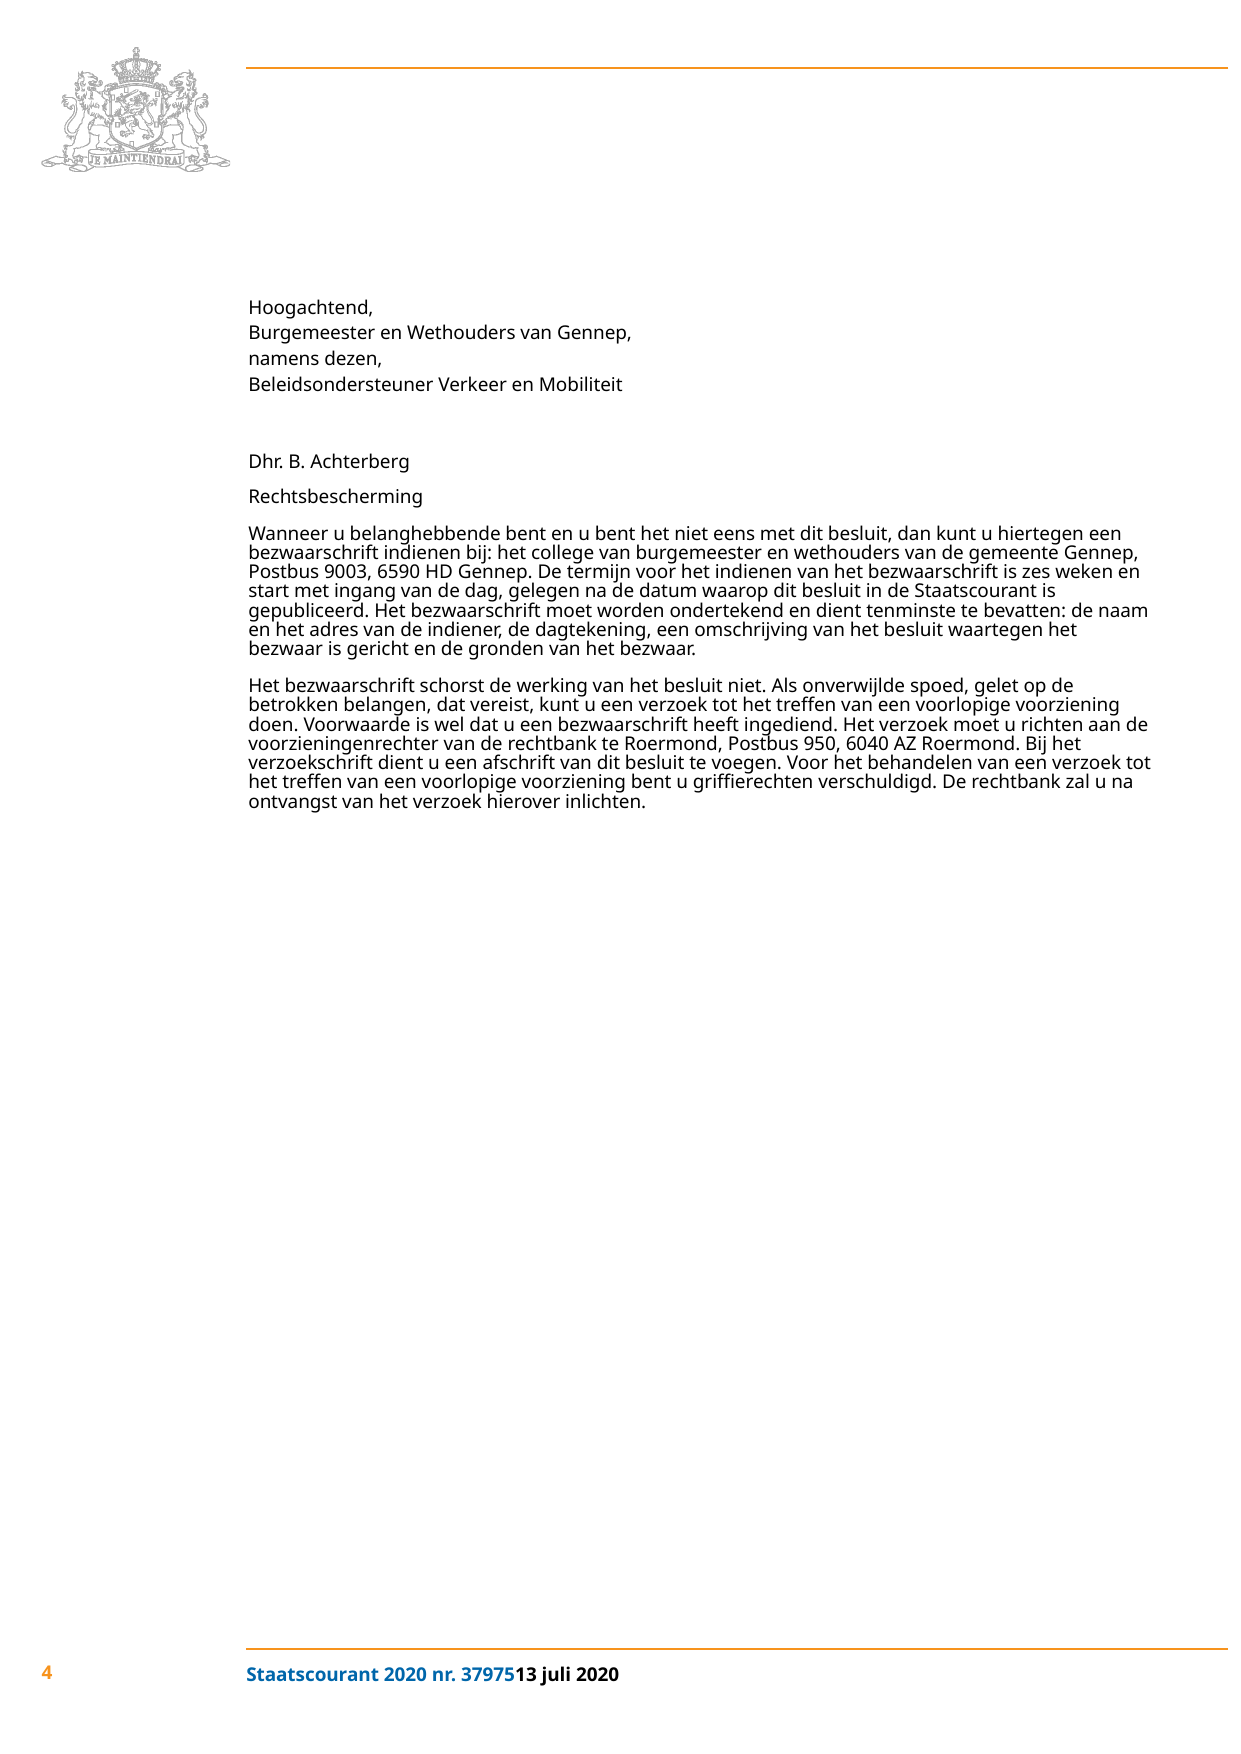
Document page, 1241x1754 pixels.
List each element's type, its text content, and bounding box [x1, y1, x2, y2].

text Rechtsbescherming [248, 488, 1152, 507]
picture [41, 47, 231, 172]
text Wanneer u belanghebbende bent en u bent het niet eens met dit besluit, dan kunt u hiertegen een bezwaarschrift indienen bij: het college van burgemeester en wethouders van de gemeente Gennep, Postbus 9003, 6590 HD Gennep. De termijn voor het indienen van het bezwaarschrift is zes weken en start met ingang van de dag, gelegen na de datum waarop dit besluit in de Staatscourant is gepubliceerd. Het bezwaarschrift moet worden ondertekend en dient tenminste te bevatten: de naam en het adres van de indiener, de dagtekening, een omschrijving van het besluit waartegen het bezwaar is gericht en de gronden van het bezwaar. [248, 524, 1152, 659]
text Dhr. B. Achterberg [248, 448, 1152, 474]
text Hoogachtend, [248, 294, 1152, 319]
text namens dezen, [248, 345, 1152, 371]
text Burgemeester en Wethouders van Gennep, [248, 319, 1152, 345]
text Het bezwaarschrift schorst de werking van het besluit niet. Als onverwijlde spoed, gelet op de betrokken belangen, dat vereist, kunt u een verzoek tot het treffen van een voorlopige voorziening doen. Voorwaarde is wel dat u een bezwaarschrift heeft ingediend. Het verzoek moet u richten aan de voorzieningenrechter van de rechtbank te Roermond, Postbus 950, 6040 AZ Roermond. Bij het verzoekschrift dient u een afschrift van dit besluit te voegen. Voor het behandelen van een verzoek tot het treffen van een voorlopige voorziening bent u griffierechten verschuldigd. De rechtbank zal u na ontvangst van het verzoek hierover inlichten. [248, 677, 1152, 812]
text Beleidsondersteuner Verkeer en Mobiliteit [248, 371, 1152, 397]
